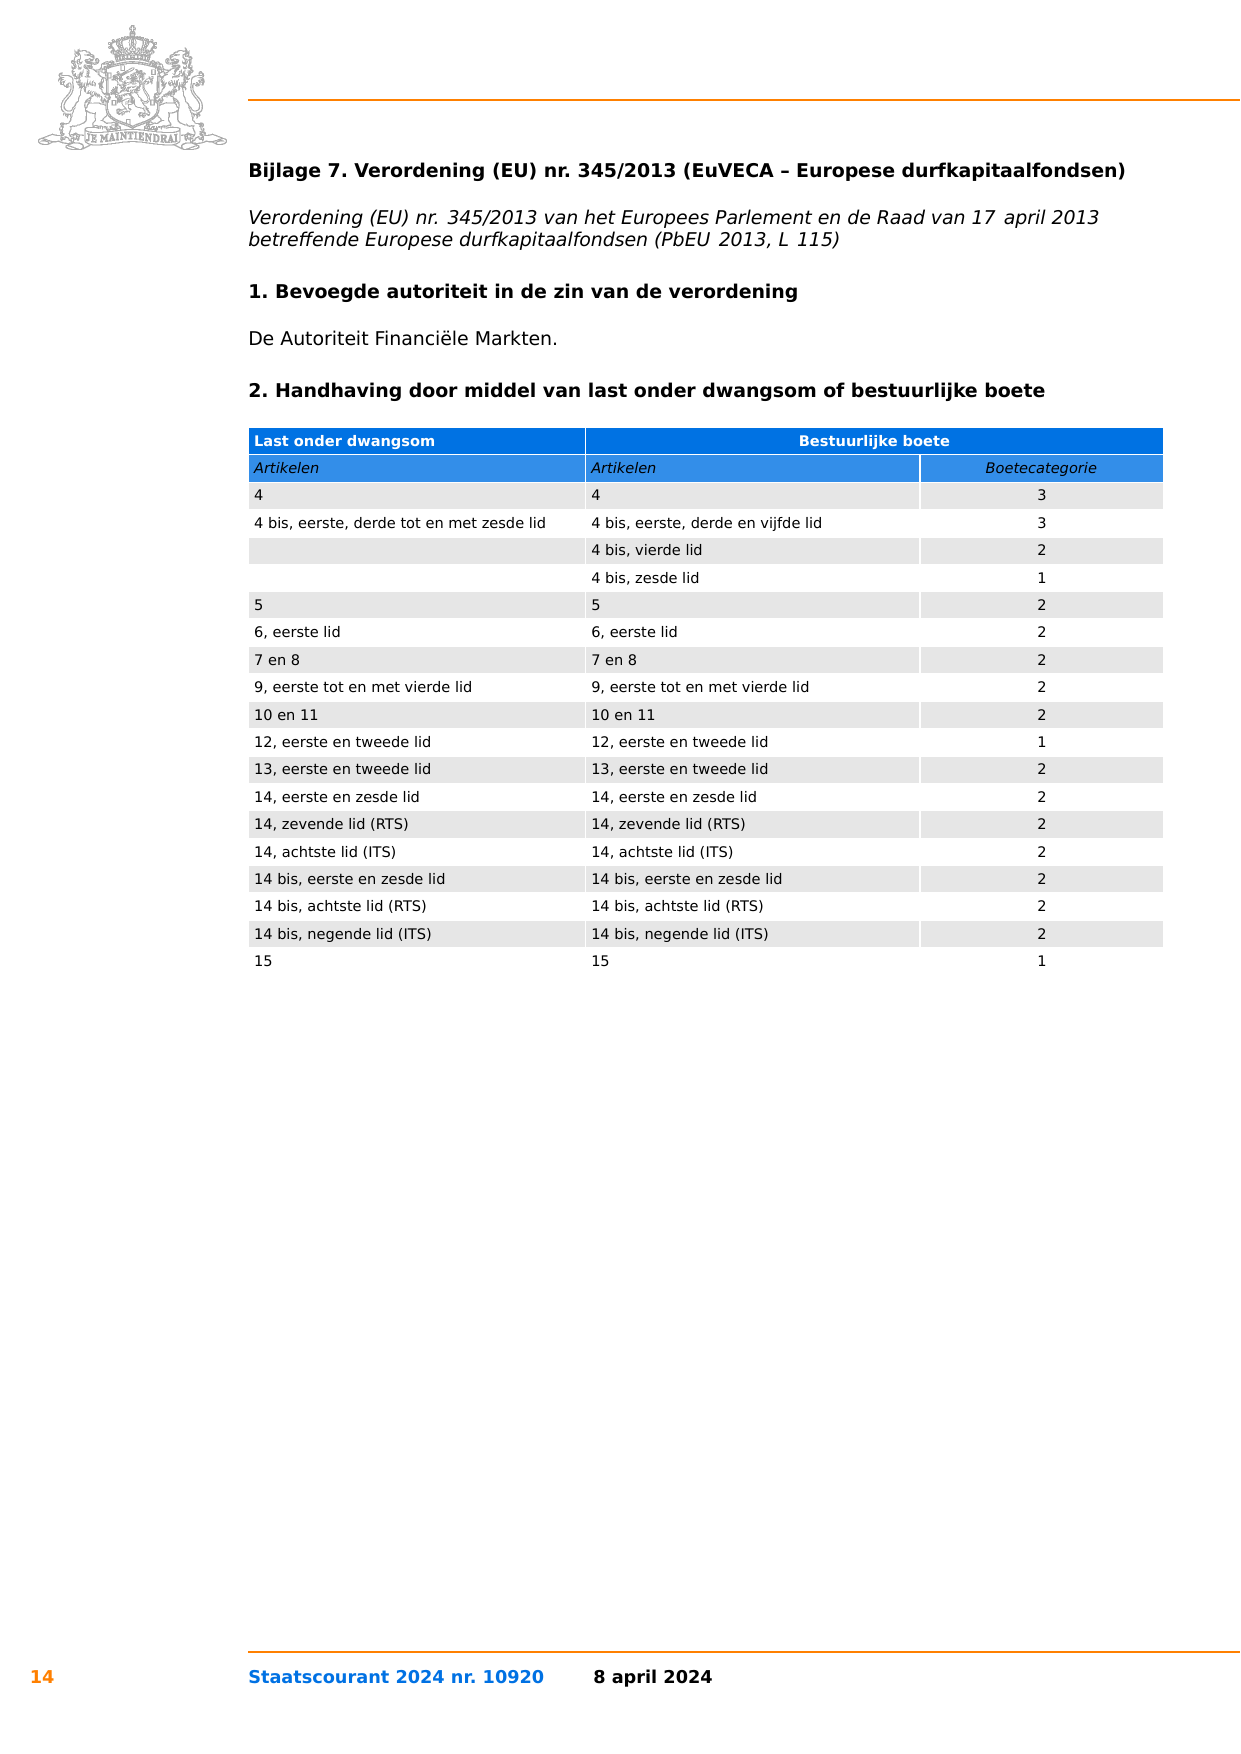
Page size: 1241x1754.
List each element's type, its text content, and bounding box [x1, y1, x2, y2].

table_cell 2 [921, 839, 1163, 865]
table_header Bestuurlijke boete [586, 428, 1163, 454]
table_cell Artikelen [586, 455, 919, 482]
subtitle Bijlage 7. Verordening (EU) nr. 345/2013 (EuVECA – Europese durfkapitaalfondsen) [248, 160, 1163, 182]
table_cell 2 [921, 921, 1163, 947]
table_cell 15 [586, 948, 919, 975]
table_cell 2 [921, 620, 1163, 646]
table_cell 4 bis, zesde lid [586, 565, 919, 591]
table_cell 7 en 8 [586, 647, 919, 673]
table_cell 6, eerste lid [249, 620, 585, 646]
table_cell 4 bis, eerste, derde en vijfde lid [586, 510, 919, 536]
table_cell 2 [921, 592, 1163, 618]
table_cell 2 [921, 866, 1163, 892]
table_cell 14 bis, negende lid (ITS) [586, 921, 919, 947]
table_cell 10 en 11 [249, 702, 585, 728]
text Verordening (EU) nr. 345/2013 van het Europees Parlement en de Raad van 17 april 2013 betreffende Europese durfkapitaalfondsen (PbEU 2013, L 115) [248, 207, 1163, 251]
table_cell 14, zevende lid (RTS) [249, 811, 585, 838]
table_cell 4 bis, vierde lid [586, 538, 919, 564]
table_cell 5 [249, 592, 585, 618]
table_cell 15 [249, 948, 585, 975]
table_cell 13, eerste en tweede lid [586, 757, 919, 783]
table_cell 2 [921, 894, 1163, 920]
table_cell 2 [921, 674, 1163, 701]
table_cell 4 bis, eerste, derde tot en met zesde lid [249, 510, 585, 536]
table_cell [249, 538, 585, 564]
table_cell 14 bis, eerste en zesde lid [249, 866, 585, 892]
table_cell 1 [921, 565, 1163, 591]
subtitle 2. Handhaving door middel van last onder dwangsom of bestuurlijke boete [248, 380, 1163, 402]
table_cell 12, eerste en tweede lid [586, 729, 919, 756]
table_cell 2 [921, 702, 1163, 728]
table_cell 9, eerste tot en met vierde lid [249, 674, 585, 701]
table_cell 14, eerste en zesde lid [586, 784, 919, 810]
picture [38, 25, 227, 150]
table_cell 10 en 11 [586, 702, 919, 728]
table_cell 1 [921, 729, 1163, 756]
table_cell 9, eerste tot en met vierde lid [586, 674, 919, 701]
table_cell 14, achtste lid (ITS) [586, 839, 919, 865]
table_cell 14, zevende lid (RTS) [586, 811, 919, 838]
table_cell 3 [921, 510, 1163, 536]
table_cell 2 [921, 647, 1163, 673]
table_header Last onder dwangsom [249, 428, 585, 454]
table_cell 4 [586, 483, 919, 509]
table_cell 2 [921, 784, 1163, 810]
table_cell 1 [921, 948, 1163, 975]
table_cell Boetecategorie [921, 455, 1163, 482]
table_cell [249, 565, 585, 591]
table_cell 6, eerste lid [586, 620, 919, 646]
table_cell 14 bis, eerste en zesde lid [586, 866, 919, 892]
table_cell 3 [921, 483, 1163, 509]
subtitle 1. Bevoegde autoriteit in de zin van de verordening [248, 281, 1163, 303]
table_cell 4 [249, 483, 585, 509]
table_cell 5 [586, 592, 919, 618]
table_cell Artikelen [249, 455, 585, 482]
table_cell 14 bis, negende lid (ITS) [249, 921, 585, 947]
table_cell 2 [921, 757, 1163, 783]
text De Autoriteit Financiële Markten. [248, 328, 1163, 350]
table_cell 14, achtste lid (ITS) [249, 839, 585, 865]
table_cell 2 [921, 538, 1163, 564]
table_cell 7 en 8 [249, 647, 585, 673]
table_cell 2 [921, 811, 1163, 838]
table_cell 14 bis, achtste lid (RTS) [586, 894, 919, 920]
table_cell 13, eerste en tweede lid [249, 757, 585, 783]
table_cell 12, eerste en tweede lid [249, 729, 585, 756]
table_cell 14, eerste en zesde lid [249, 784, 585, 810]
table_cell 14 bis, achtste lid (RTS) [249, 894, 585, 920]
